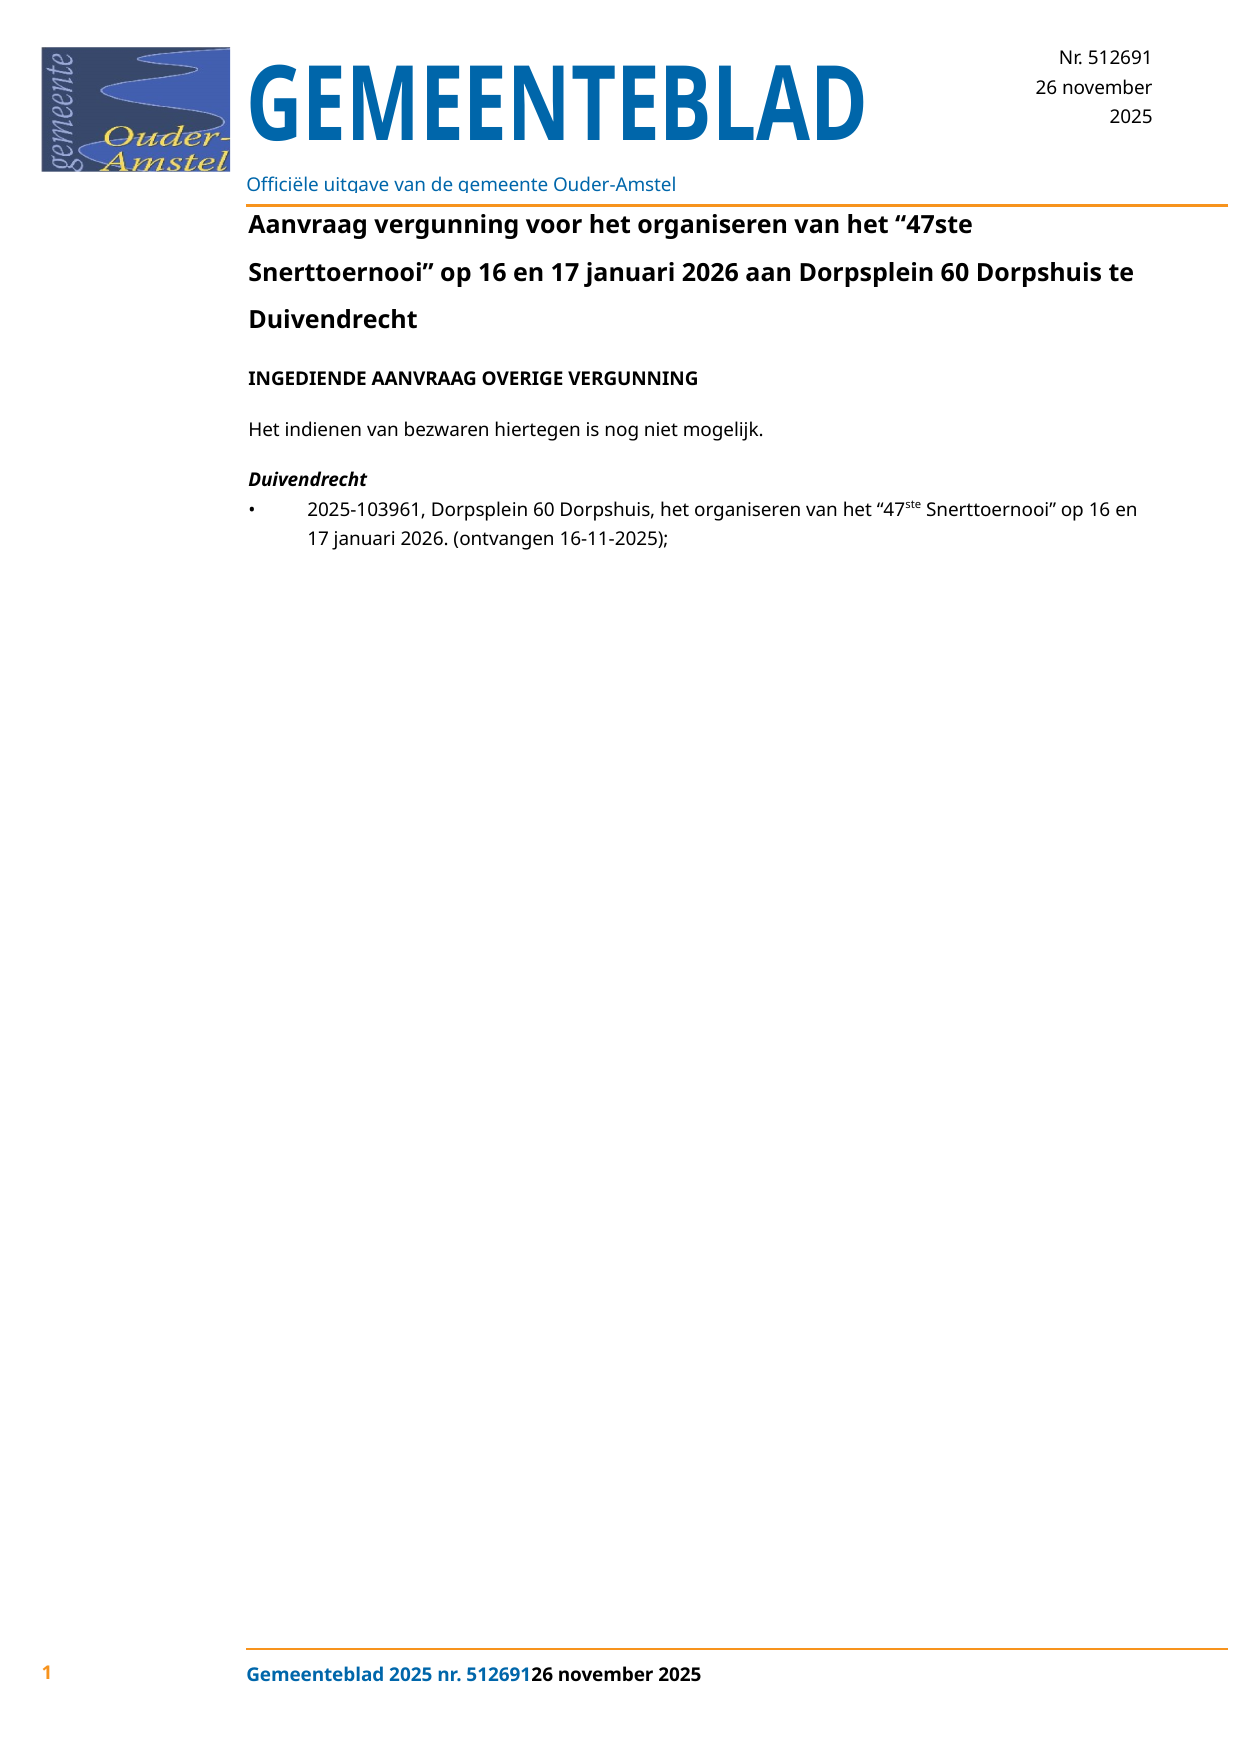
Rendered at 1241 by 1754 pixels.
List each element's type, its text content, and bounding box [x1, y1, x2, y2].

picture [41, 47, 231, 172]
list 2025-103961, Dorpsplein 60 Dorpshuis, het organiseren van het “47ste Snerttoernooi” op 16 en 17 januari 2026. (ontvangen 16-11-2025); [248, 496, 1152, 551]
text Aanvraag vergunning voor het organiseren van het “47ste Snerttoernooi” op 16 en 17 januari 2026 aan Dorpsplein 60 Dorpshuis te Duivendrecht [248, 207, 1152, 336]
text INGEDIENDE AANVRAAG OVERIGE VERGUNNING [248, 366, 1152, 391]
text Het indienen van bezwaren hiertegen is nog niet mogelijk. [248, 416, 1152, 442]
text Duivendrecht [248, 466, 1152, 492]
